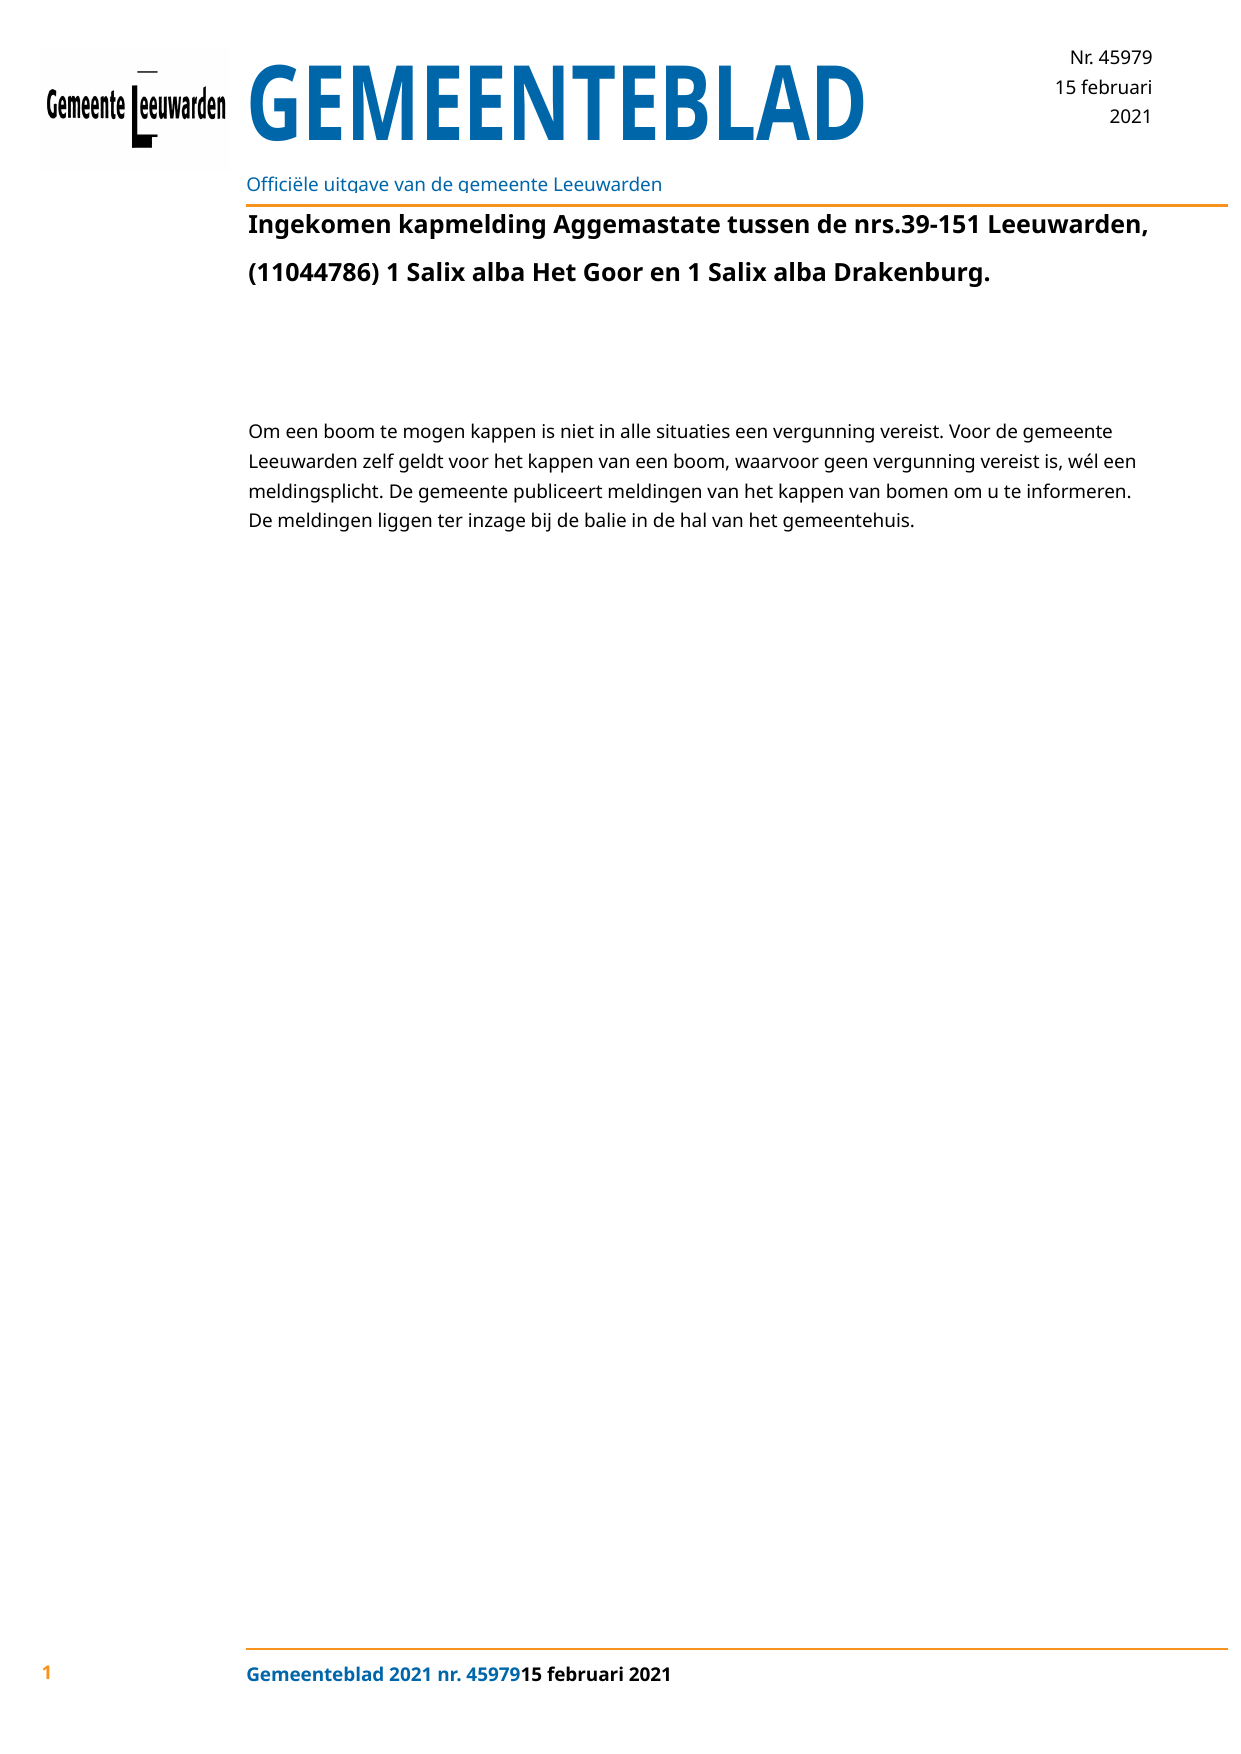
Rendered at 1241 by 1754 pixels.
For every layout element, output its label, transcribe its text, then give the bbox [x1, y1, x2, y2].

text Ingekomen kapmelding Aggemastate tussen de nrs.39-151 Leeuwarden, (11044786) 1 Salix alba Het Goor en 1 Salix alba Drakenburg. [248, 207, 1152, 288]
picture [41, 47, 231, 172]
text Om een boom te mogen kappen is niet in alle situaties een vergunning vereist. Voor de gemeente Leeuwarden zelf geldt voor het kappen van een boom, waarvoor geen vergunning vereist is, wél een meldingsplicht. De gemeente publiceert meldingen van het kappen van bomen om u te informeren. De meldingen liggen ter inzage bij de balie in de hal van het gemeentehuis. [248, 419, 1152, 533]
